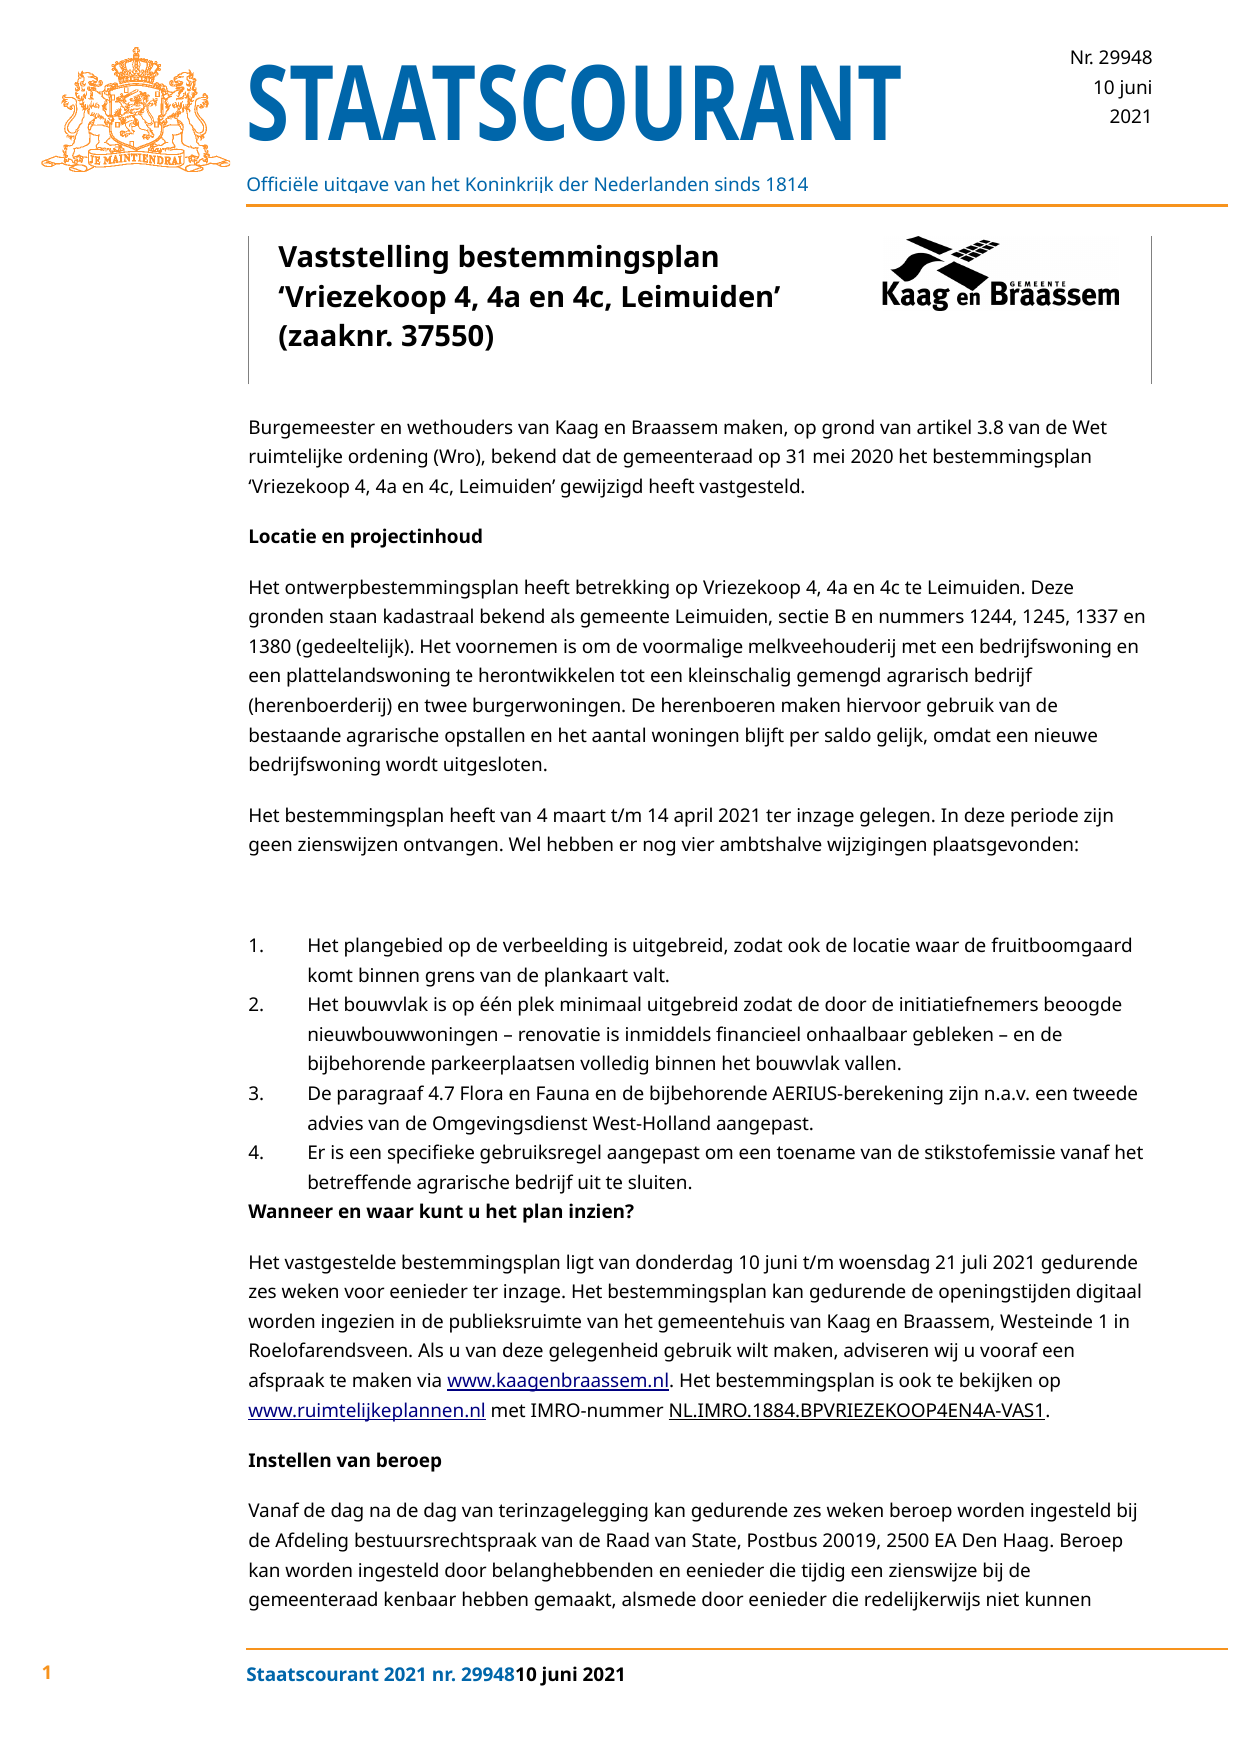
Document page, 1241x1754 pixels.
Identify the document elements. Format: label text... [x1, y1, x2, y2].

picture [41, 47, 231, 172]
table_header Vaststelling bestemmingsplan ‘Vriezekoop 4, 4a en 4c, Leimuiden’ (zaaknr. 37550) [249, 236, 850, 384]
text Vanaf de dag na de dag van terinzagelegging kan gedurende zes weken beroep worden ingesteld bij de Afdeling bestuursrechtspraak van de Raad van State, Postbus 20019, 2500 EA Den Haag. Beroep kan worden ingesteld door belanghebbenden en eenieder die tijdig een zienswijze bij de gemeenteraad kenbaar hebben gemaakt, alsmede door eenieder die redelijkerwijs niet kunnen [248, 1498, 1152, 1612]
picture [882, 236, 1119, 311]
text Het vastgestelde bestemmingsplan ligt van donderdag 10 juni t/m woensdag 21 juli 2021 gedurende zes weken voor eenieder ter inzage. Het bestemmingsplan kan gedurende de openingstijden digitaal worden ingezien in de publieksruimte van het gemeentehuis van Kaag en Braassem, Westeinde 1 in Roelofarendsveen. Als u van deze gelegenheid gebruik wilt maken, adviseren wij u vooraf een afspraak te maken via www.kaagenbraassem.nl. Het bestemmingsplan is ook te bekijken op www.ruimtelijkeplannen.nl met IMRO-nummer NL.IMRO.1884.BPVRIEZEKOOP4EN4A-VAS1. [248, 1249, 1152, 1423]
list Het plangebied op de verbeelding is uitgebreid, zodat ook de locatie waar de fruitboomgaard komt binnen grens van de plankaart valt. [248, 932, 1152, 988]
list Het bouwvlak is op één plek minimaal uitgebreid zodat de door de initiatiefnemers beoogde nieuwbouwwoningen – renovatie is inmiddels financieel onhaalbaar gebleken – en de bijbehorende parkeerplaatsen volledig binnen het bouwvlak vallen. [248, 991, 1152, 1076]
text Instellen van beroep [248, 1447, 1152, 1473]
text Locatie en projectinhoud [248, 523, 1152, 549]
list Er is een specifieke gebruiksregel aangepast om een toename van de stikstofemissie vanaf het betreffende agrarische bedrijf uit te sluiten. [248, 1139, 1152, 1195]
text Burgemeester en wethouders van Kaag en Braassem maken, op grond van artikel 3.8 van de Wet ruimtelijke ordening (Wro), bekend dat de gemeenteraad op 31 mei 2020 het bestemmingsplan ‘Vriezekoop 4, 4a en 4c, Leimuiden’ gewijzigd heeft vastgesteld. [248, 414, 1152, 499]
text Het ontwerpbestemmingsplan heeft betrekking op Vriezekoop 4, 4a en 4c te Leimuiden. Deze gronden staan kadastraal bekend als gemeente Leimuiden, sectie B en nummers 1244, 1245, 1337 en 1380 (gedeeltelijk). Het voornemen is om de voormalige melkveehouderij met een bedrijfswoning en een plattelandswoning te herontwikkelen tot een kleinschalig gemengd agrarisch bedrijf (herenboerderij) en twee burgerwoningen. De herenboeren maken hiervoor gebruik van de bestaande agrarische opstallen en het aantal woningen blijft per saldo gelijk, omdat een nieuwe bedrijfswoning wordt uitgesloten. [248, 574, 1152, 777]
text Het bestemmingsplan heeft van 4 maart t/m 14 april 2021 ter inzage gelegen. In deze periode zijn geen zienswijzen ontvangen. Wel hebben er nog vier ambtshalve wijzigingen plaatsgevonden: [248, 802, 1152, 857]
list De paragraaf 4.7 Flora en Fauna en de bijbehorende AERIUS-berekening zijn n.a.v. een tweede advies van de Omgevingsdienst West-Holland aangepast. [248, 1080, 1152, 1136]
table_header [850, 236, 1151, 384]
text Wanneer en waar kunt u het plan inzien? [248, 1198, 1152, 1224]
